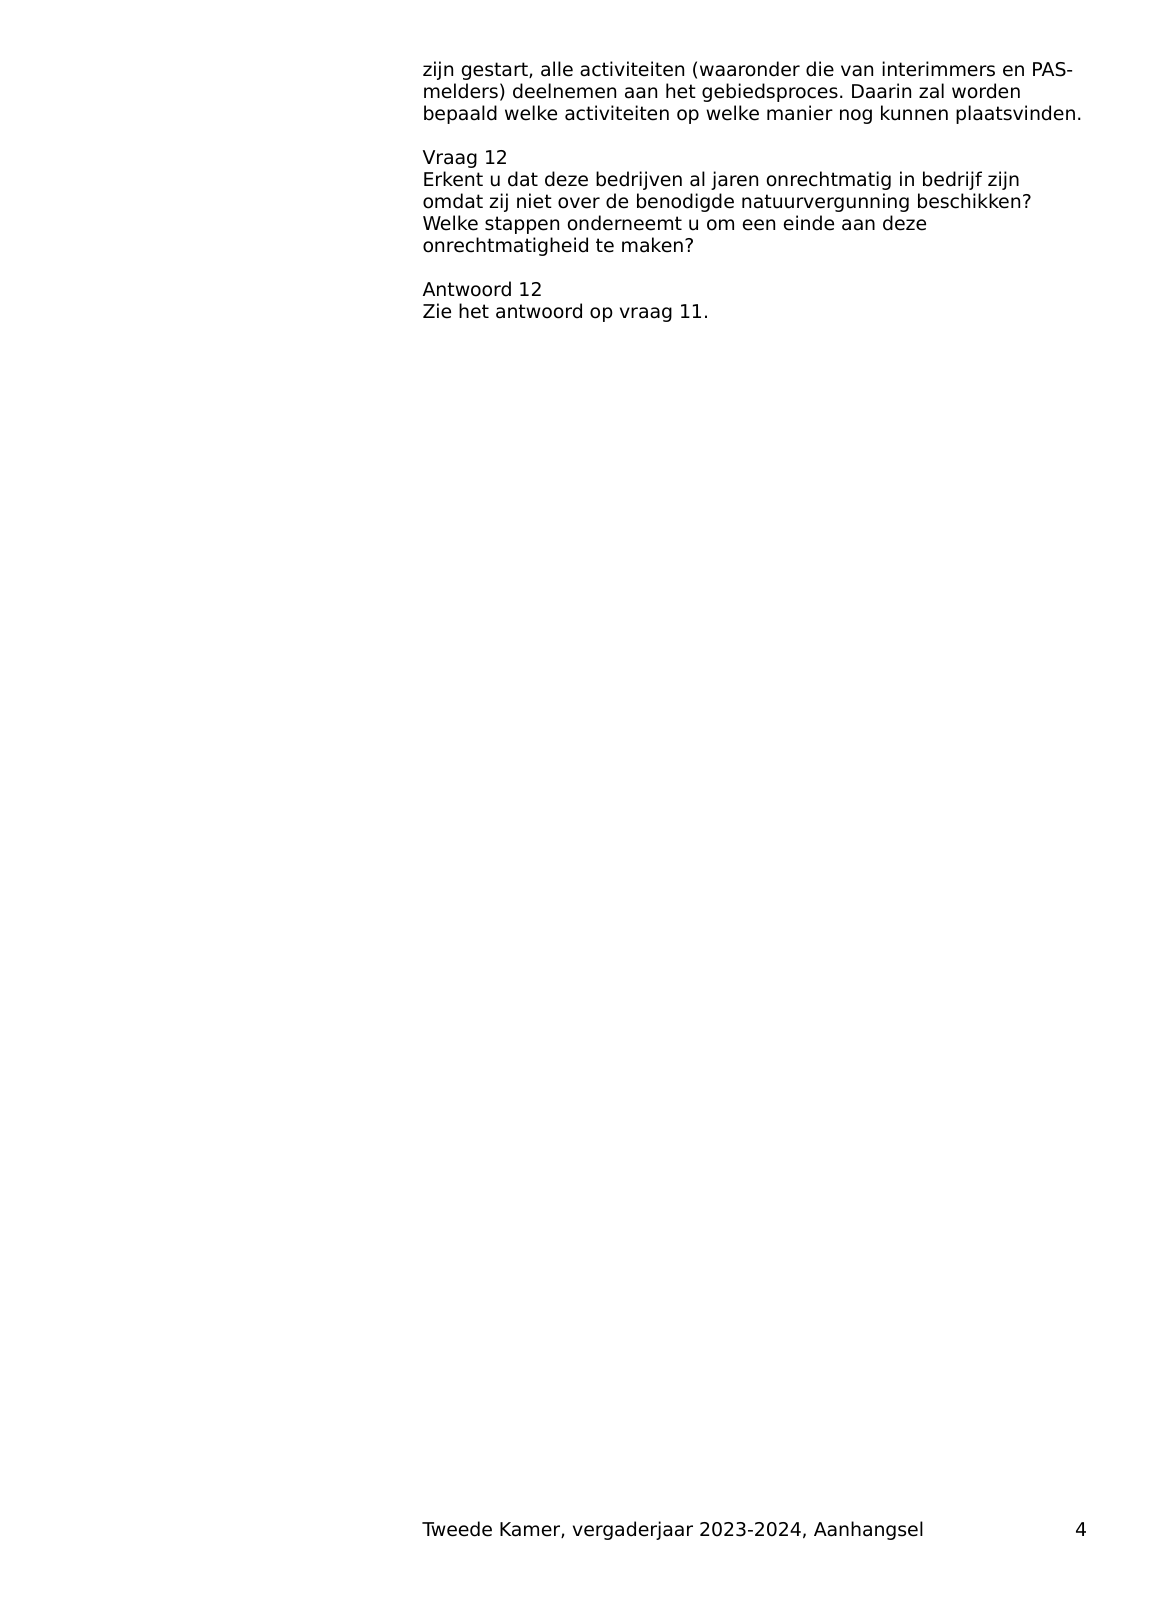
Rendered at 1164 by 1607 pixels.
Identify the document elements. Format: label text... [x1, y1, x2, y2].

text Zie het antwoord op vraag 11. [422, 301, 1087, 323]
text zijn gestart, alle activiteiten (waaronder die van interimmers en PAS-melders) deelnemen aan het gebiedsproces. Daarin zal worden bepaald welke activiteiten op welke manier nog kunnen plaatsvinden. [422, 59, 1087, 125]
text Vraag 12 [422, 147, 1087, 169]
text Erkent u dat deze bedrijven al jaren onrechtmatig in bedrijf zijn omdat zij niet over de benodigde natuurvergunning beschikken? Welke stappen onderneemt u om een einde aan deze onrechtmatigheid te maken? [422, 169, 1087, 257]
text Antwoord 12 [422, 279, 1087, 301]
